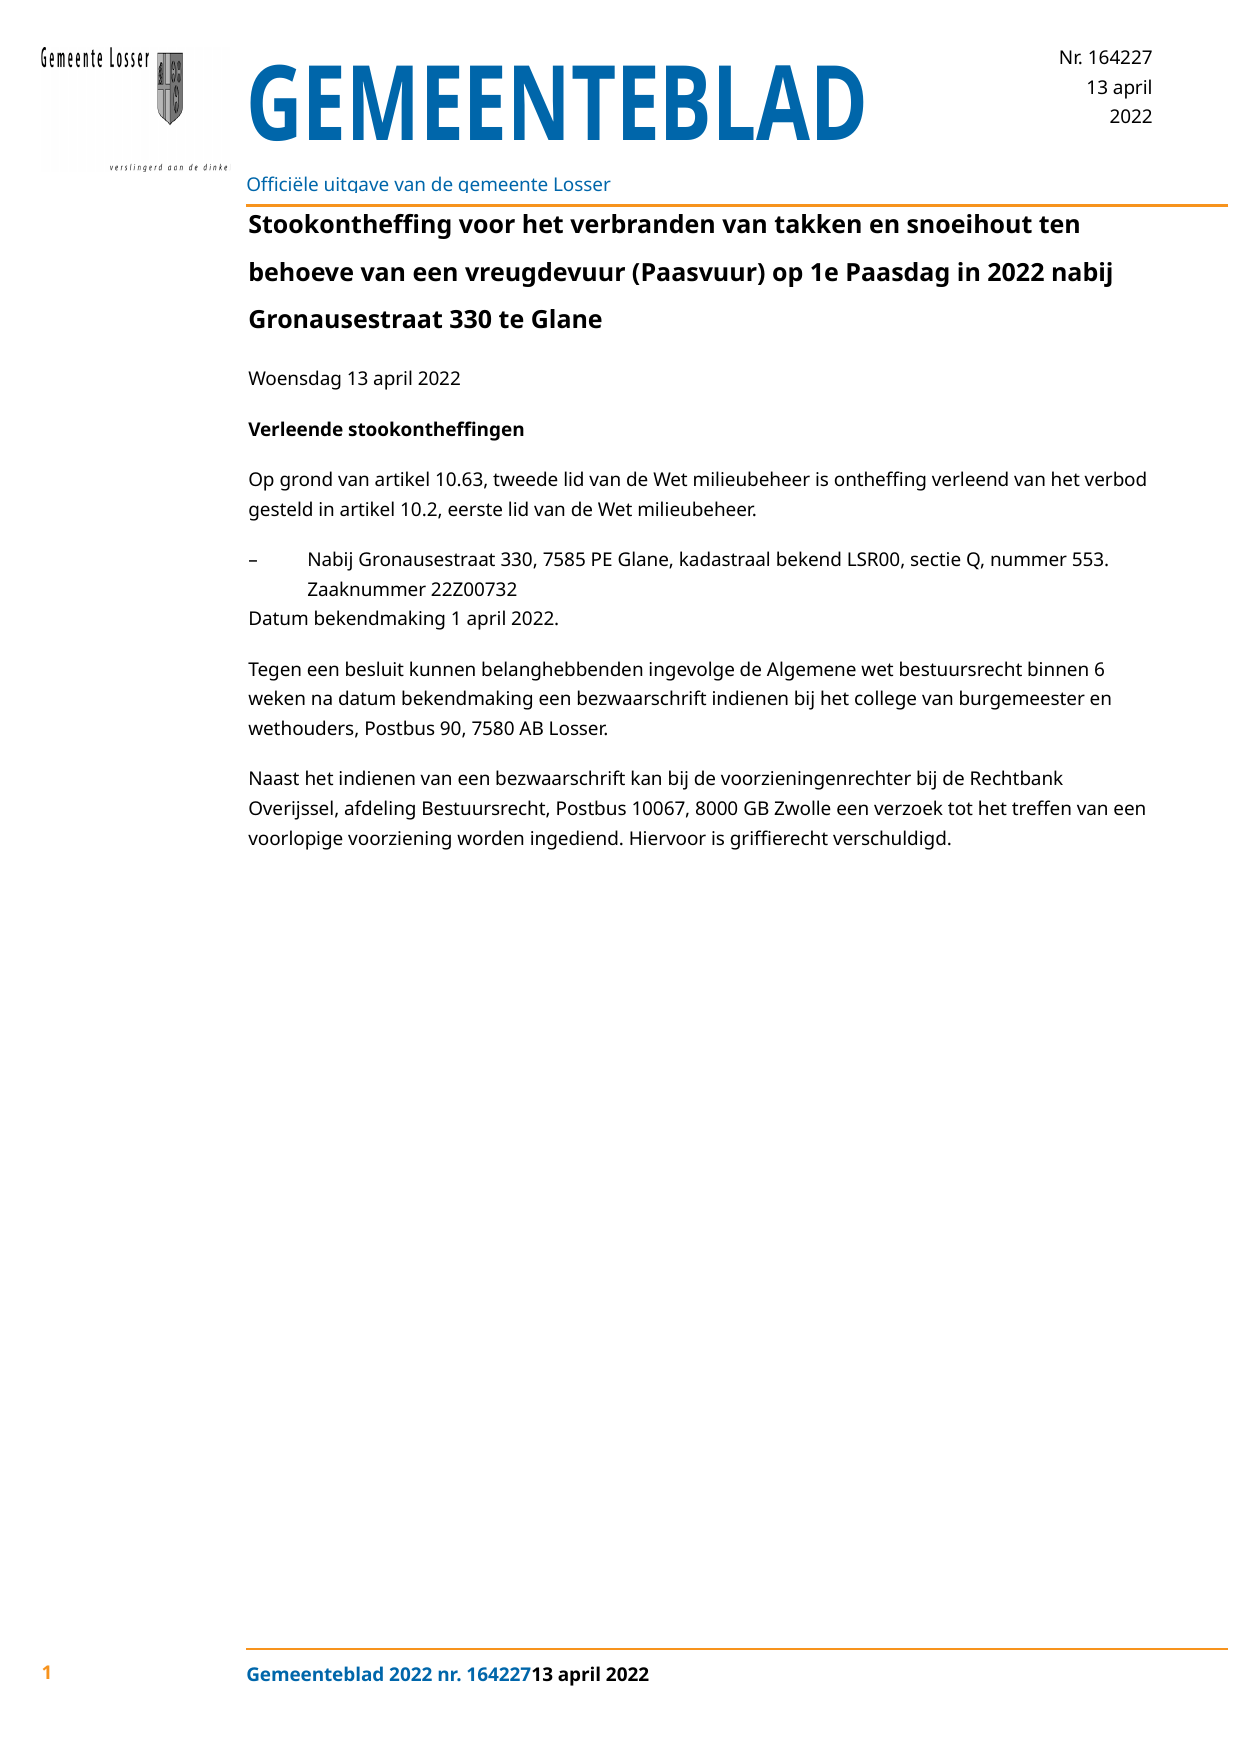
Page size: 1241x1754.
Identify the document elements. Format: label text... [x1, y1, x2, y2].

text Stookontheffing voor het verbranden van takken en snoeihout ten behoeve van een vreugdevuur (Paasvuur) op 1e Paasdag in 2022 nabij Gronausestraat 330 te Glane [248, 207, 1152, 336]
picture [41, 47, 231, 172]
text Verleende stookontheffingen [248, 416, 1152, 442]
text Op grond van artikel 10.63, tweede lid van de Wet milieubeheer is ontheffing verleend van het verbod gesteld in artikel 10.2, eerste lid van de Wet milieubeheer. [248, 466, 1152, 522]
text Woensdag 13 april 2022 [248, 366, 1152, 391]
text Datum bekendmaking 1 april 2022. [248, 606, 1152, 631]
text Tegen een besluit kunnen belanghebbenden ingevolge de Algemene wet bestuursrecht binnen 6 weken na datum bekendmaking een bezwaarschrift indienen bij het college van burgemeester en wethouders, Postbus 90, 7580 AB Losser. [248, 656, 1152, 741]
list Nabij Gronausestraat 330, 7585 PE Glane, kadastraal bekend LSR00, sectie Q, nummer 553. Zaaknummer 22Z00732 [248, 546, 1152, 602]
text Naast het indienen van een bezwaarschrift kan bij de voorzieningenrechter bij de Rechtbank Overijssel, afdeling Bestuursrecht, Postbus 10067, 8000 GB Zwolle een verzoek tot het treffen van een voorlopige voorziening worden ingediend. Hiervoor is griffierecht verschuldigd. [248, 766, 1152, 850]
